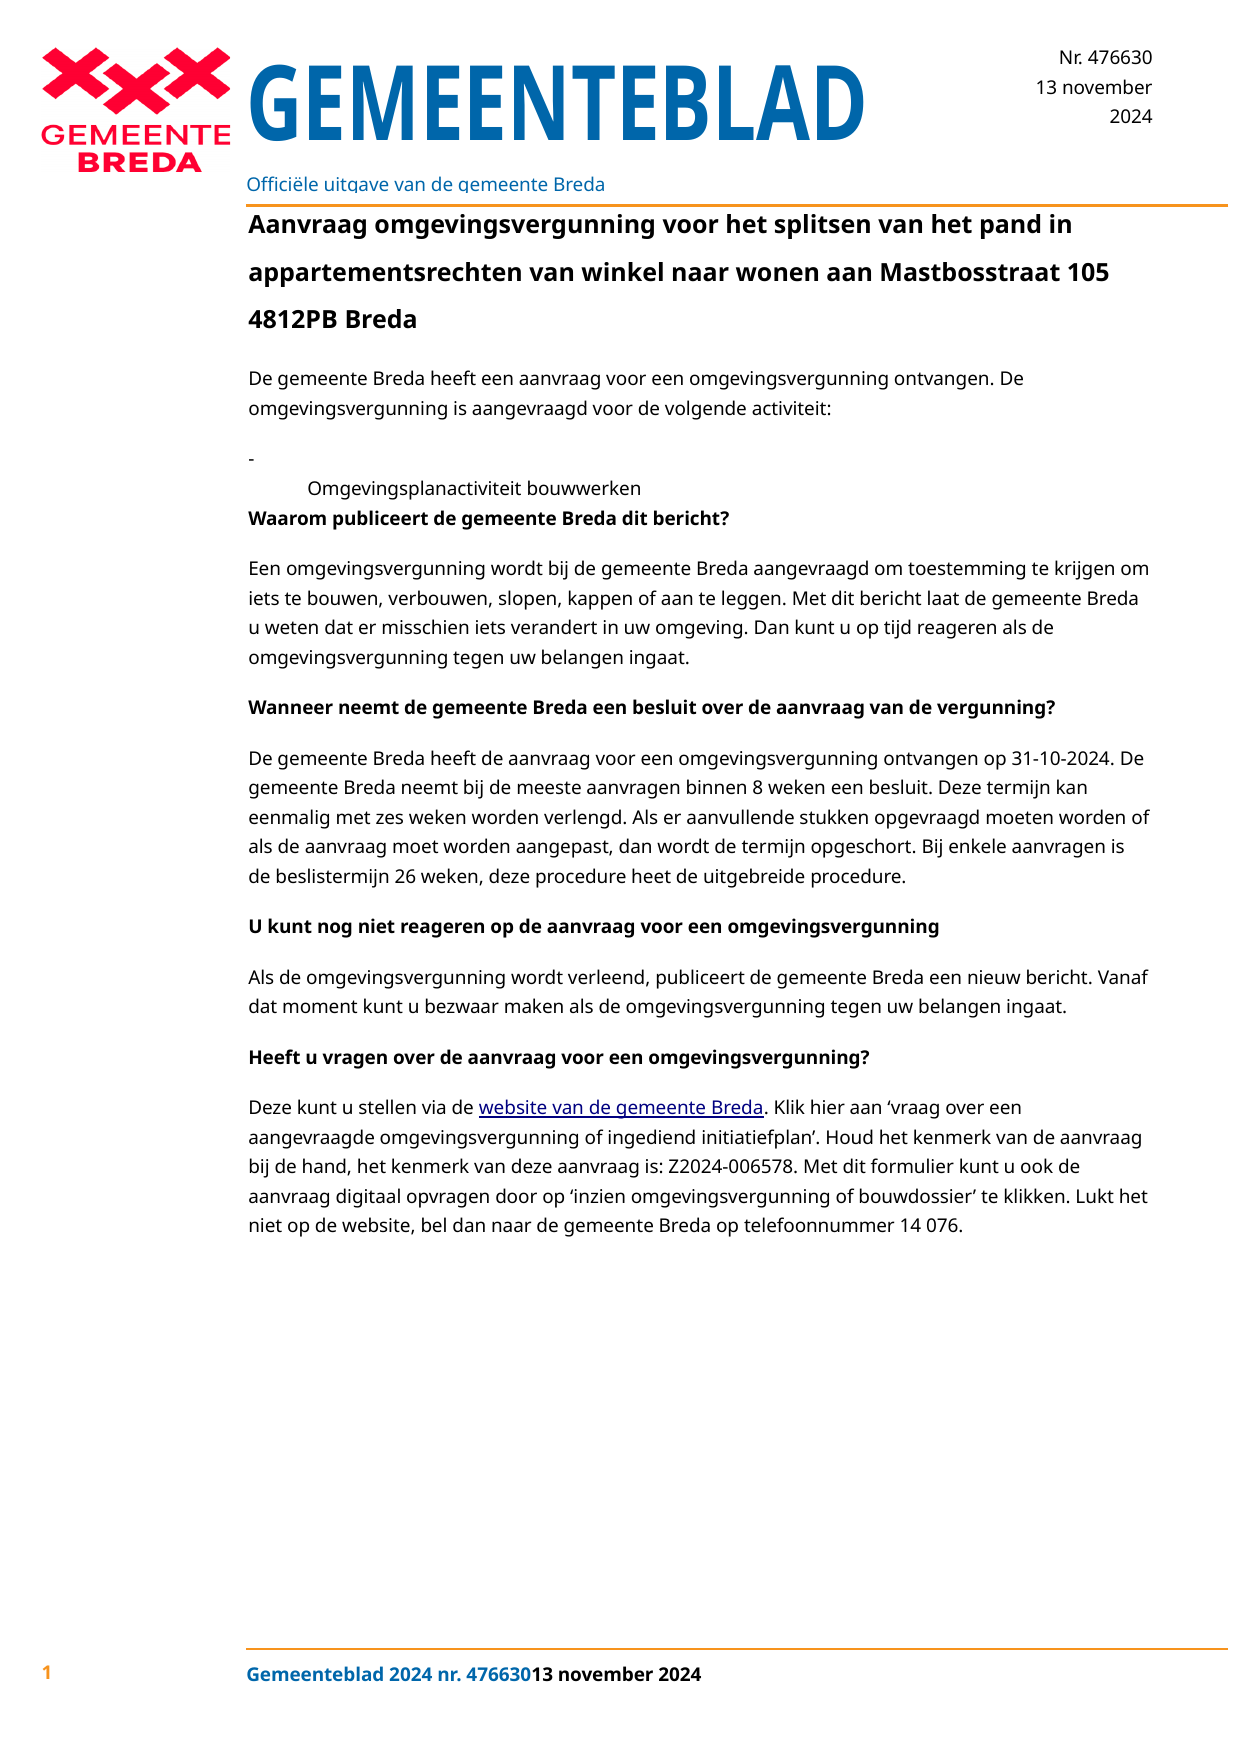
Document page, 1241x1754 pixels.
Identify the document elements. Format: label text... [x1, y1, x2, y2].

text Wanneer neemt de gemeente Breda een besluit over de aanvraag van de vergunning? [248, 694, 1152, 720]
text De gemeente Breda heeft de aanvraag voor een omgevingsvergunning ontvangen op 31-10-2024. De gemeente Breda neemt bij de meeste aanvragen binnen 8 weken een besluit. Deze termijn kan eenmalig met zes weken worden verlengd. Als er aanvullende stukken opgevraagd moeten worden of als de aanvraag moet worden aangepast, dan wordt de termijn opgeschort. Bij enkele aanvragen is de beslistermijn 26 weken, deze procedure heet de uitgebreide procedure. [248, 745, 1152, 889]
text Heeft u vragen over de aanvraag voor een omgevingsvergunning? [248, 1044, 1152, 1069]
text Waarom publiceert de gemeente Breda dit bericht? [248, 505, 1152, 530]
text Deze kunt u stellen via de website van de gemeente Breda. Klik hier aan ‘vraag over een aangevraagde omgevingsvergunning of ingediend initiatiefplan’. Houd het kenmerk van de aanvraag bij de hand, het kenmerk van deze aanvraag is: Z2024-006578. Met dit formulier kunt u ook de aanvraag digitaal opvragen door op ‘inzien omgevingsvergunning of bouwdossier’ te klikken. Lukt het niet op de website, bel dan naar de gemeente Breda op telefoonnummer 14 076. [248, 1094, 1152, 1238]
list Omgevingsplanactiviteit bouwwerken [248, 475, 1152, 501]
text Als de omgevingsvergunning wordt verleend, publiceert de gemeente Breda een nieuw bericht. Vanaf dat moment kunt u bezwaar maken als de omgevingsvergunning tegen uw belangen ingaat. [248, 964, 1152, 1019]
text Een omgevingsvergunning wordt bij de gemeente Breda aangevraagd om toestemming te krijgen om iets te bouwen, verbouwen, slopen, kappen of aan te leggen. Met dit bericht laat de gemeente Breda u weten dat er misschien iets verandert in uw omgeving. Dan kunt u op tijd reageren als de omgevingsvergunning tegen uw belangen ingaat. [248, 555, 1152, 669]
text U kunt nog niet reageren op de aanvraag voor een omgevingsvergunning [248, 913, 1152, 939]
text De gemeente Breda heeft een aanvraag voor een omgevingsvergunning ontvangen. De omgevingsvergunning is aangevraagd voor de volgende activiteit: [248, 366, 1152, 421]
text Aanvraag omgevingsvergunning voor het splitsen van het pand in appartementsrechten van winkel naar wonen aan Mastbosstraat 105 4812PB Breda [248, 207, 1152, 336]
picture [41, 47, 231, 172]
